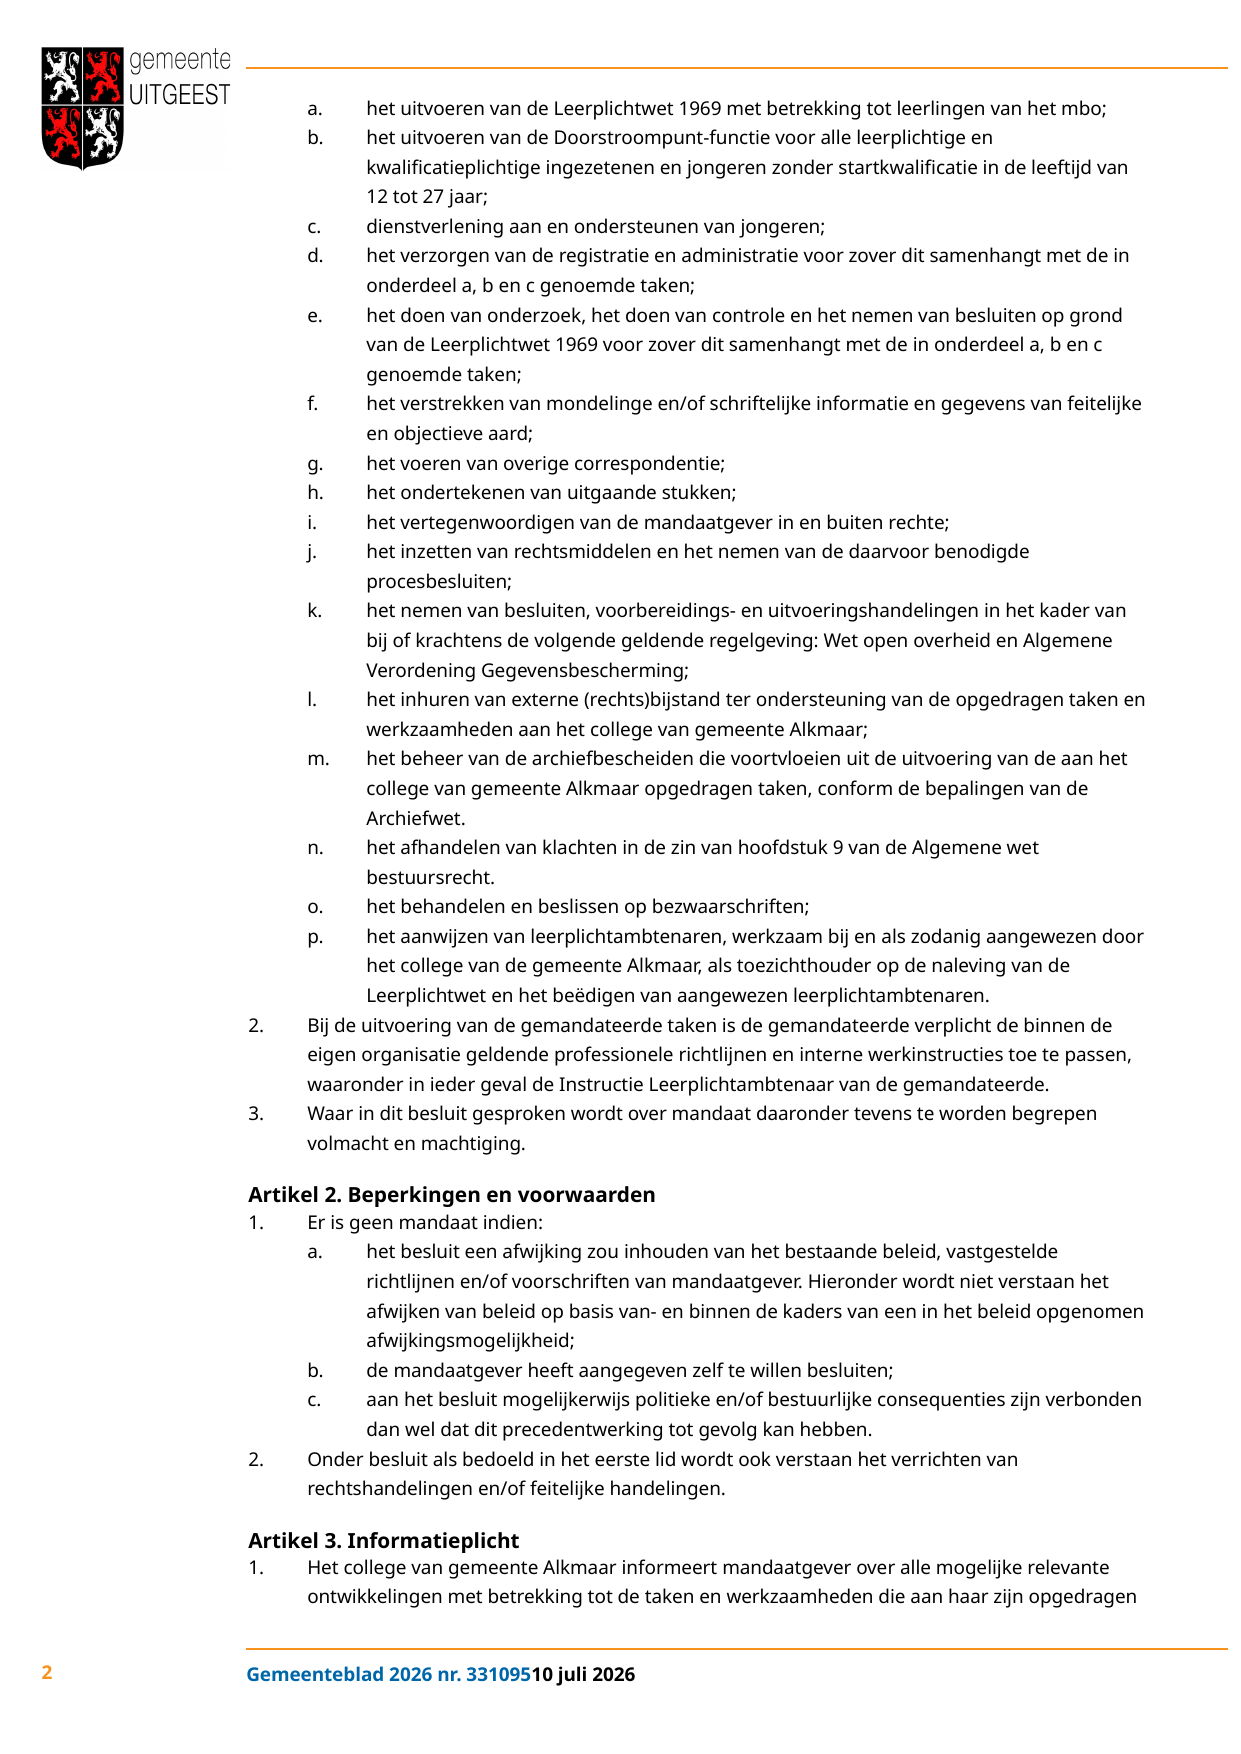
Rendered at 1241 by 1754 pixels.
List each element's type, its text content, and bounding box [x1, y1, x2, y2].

list het verstrekken van mondelinge en/of schriftelijke informatie en gegevens van feitelijke en objectieve aard; [307, 391, 1152, 446]
list het uitvoeren van de Leerplichtwet 1969 met betrekking tot leerlingen van het mbo; [307, 95, 1152, 121]
list het inhuren van externe (rechts)bijstand ter ondersteuning van de opgedragen taken en werkzaamheden aan het college van gemeente Alkmaar; [307, 686, 1152, 742]
text Artikel 2. Beperkingen en voorwaarden [248, 1181, 1152, 1209]
list het behandelen en beslissen op bezwaarschriften; [307, 893, 1152, 919]
list Bij de uitvoering van de gemandateerde taken is de gemandateerde verplicht de binnen de eigen organisatie geldende professionele richtlijnen en interne werkinstructies toe te passen, waaronder in ieder geval de Instructie Leerplichtambtenaar van de gemandateerde. [248, 1012, 1152, 1097]
list het besluit een afwijking zou inhouden van het bestaande beleid, vastgestelde richtlijnen en/of voorschriften van mandaatgever. Hieronder wordt niet verstaan het afwijken van beleid op basis van- en binnen de kaders van een in het beleid opgenomen afwijkingsmogelijkheid; [307, 1239, 1152, 1353]
text Artikel 3. Informatieplicht [248, 1526, 1152, 1554]
list Er is geen mandaat indien: [248, 1209, 1152, 1235]
list het aanwijzen van leerplichtambtenaren, werkzaam bij en als zodanig aangewezen door het college van de gemeente Alkmaar, als toezichthouder op de naleving van de Leerplichtwet en het beëdigen van aangewezen leerplichtambtenaren. [307, 923, 1152, 1008]
list Waar in dit besluit gesproken wordt over mandaat daaronder tevens te worden begrepen volmacht en machtiging. [248, 1101, 1152, 1156]
picture [41, 47, 231, 172]
list het uitvoeren van de Doorstroompunt-functie voor alle leerplichtige en kwalificatieplichtige ingezetenen en jongeren zonder startkwalificatie in de leeftijd van 12 tot 27 jaar; [307, 124, 1152, 209]
list het inzetten van rechtsmiddelen en het nemen van de daarvoor benodigde procesbesluiten; [307, 538, 1152, 594]
list het vertegenwoordigen van de mandaatgever in en buiten rechte; [307, 509, 1152, 535]
list het voeren van overige correspondentie; [307, 450, 1152, 476]
list aan het besluit mogelijkerwijs politieke en/of bestuurlijke consequenties zijn verbonden dan wel dat dit precedentwerking tot gevolg kan hebben. [307, 1387, 1152, 1442]
list het nemen van besluiten, voorbereidings- en uitvoeringshandelingen in het kader van bij of krachtens de volgende geldende regelgeving: Wet open overheid en Algemene Verordening Gegevensbescherming; [307, 598, 1152, 683]
list Onder besluit als bedoeld in het eerste lid wordt ook verstaan het verrichten van rechtshandelingen en/of feitelijke handelingen. [248, 1446, 1152, 1501]
list de mandaatgever heeft aangegeven zelf te willen besluiten; [307, 1357, 1152, 1383]
list Het college van gemeente Alkmaar informeert mandaatgever over alle mogelijke relevante ontwikkelingen met betrekking tot de taken en werkzaamheden die aan haar zijn opgedragen [248, 1554, 1152, 1609]
list het beheer van de archiefbescheiden die voortvloeien uit de uitvoering van de aan het college van gemeente Alkmaar opgedragen taken, conform de bepalingen van de Archiefwet. [307, 746, 1152, 831]
list het verzorgen van de registratie en administratie voor zover dit samenhangt met de in onderdeel a, b en c genoemde taken; [307, 243, 1152, 298]
list dienstverlening aan en ondersteunen van jongeren; [307, 213, 1152, 239]
list het afhandelen van klachten in de zin van hoofdstuk 9 van de Algemene wet bestuursrecht. [307, 834, 1152, 890]
list het doen van onderzoek, het doen van controle en het nemen van besluiten op grond van de Leerplichtwet 1969 voor zover dit samenhangt met de in onderdeel a, b en c genoemde taken; [307, 302, 1152, 387]
list het ondertekenen van uitgaande stukken; [307, 479, 1152, 505]
